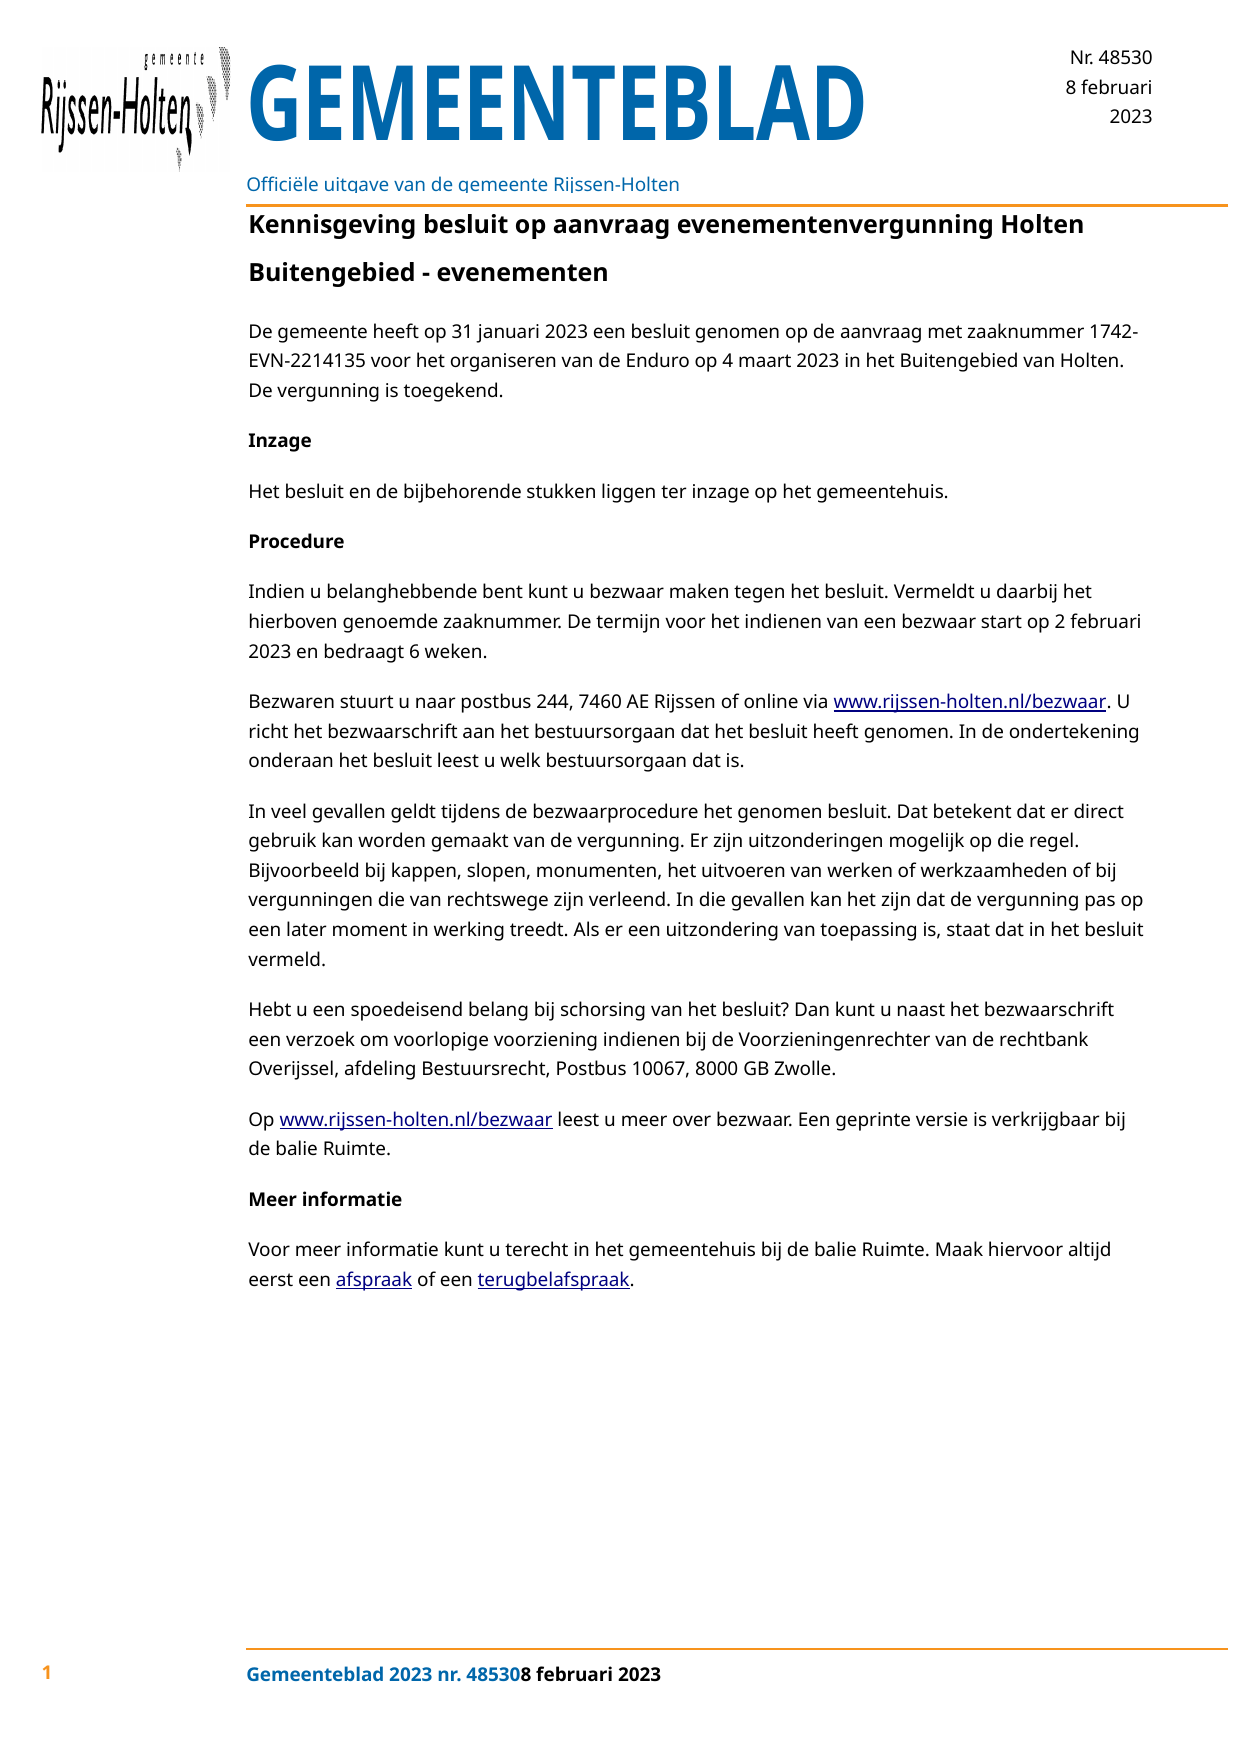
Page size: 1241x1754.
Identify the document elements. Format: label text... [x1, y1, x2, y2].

text De gemeente heeft op 31 januari 2023 een besluit genomen op de aanvraag met zaaknummer 1742-EVN-2214135 voor het organiseren van de Enduro op 4 maart 2023 in het Buitengebied van Holten. De vergunning is toegekend. [248, 318, 1152, 403]
picture [41, 47, 231, 172]
text Kennisgeving besluit op aanvraag evenementenvergunning Holten Buitengebied - evenementen [248, 207, 1152, 288]
text Voor meer informatie kunt u terecht in het gemeentehuis bij de balie Ruimte. Maak hiervoor altijd eerst een afspraak of een terugbelafspraak. [248, 1236, 1152, 1292]
text Indien u belanghebbende bent kunt u bezwaar maken tegen het besluit. Vermeldt u daarbij het hierboven genoemde zaaknummer. De termijn voor het indienen van een bezwaar start op 2 februari 2023 en bedraagt 6 weken. [248, 579, 1152, 664]
text Inzage [248, 427, 1152, 453]
text Hebt u een spoedeisend belang bij schorsing van het besluit? Dan kunt u naast het bezwaarschrift een verzoek om voorlopige voorziening indienen bij de Voorzieningenrechter van de rechtbank Overijssel, afdeling Bestuursrecht, Postbus 10067, 8000 GB Zwolle. [248, 996, 1152, 1081]
text In veel gevallen geldt tijdens de bezwaarprocedure het genomen besluit. Dat betekent dat er direct gebruik kan worden gemaakt van de vergunning. Er zijn uitzonderingen mogelijk op die regel. Bijvoorbeeld bij kappen, slopen, monumenten, het uitvoeren van werken of werkzaamheden of bij vergunningen die van rechtswege zijn verleend. In die gevallen kan het zijn dat de vergunning pas op een later moment in werking treedt. Als er een uitzondering van toepassing is, staat dat in het besluit vermeld. [248, 798, 1152, 972]
text Procedure [248, 528, 1152, 554]
text Bezwaren stuurt u naar postbus 244, 7460 AE Rijssen of online via www.rijssen-holten.nl/bezwaar. U richt het bezwaarschrift aan het bestuursorgaan dat het besluit heeft genomen. In de ondertekening onderaan het besluit leest u welk bestuursorgaan dat is. [248, 688, 1152, 773]
text Meer informatie [248, 1186, 1152, 1212]
text Het besluit en de bijbehorende stukken liggen ter inzage op het gemeentehuis. [248, 478, 1152, 504]
text Op www.rijssen-holten.nl/bezwaar leest u meer over bezwaar. Een geprinte versie is verkrijgbaar bij de balie Ruimte. [248, 1106, 1152, 1161]
